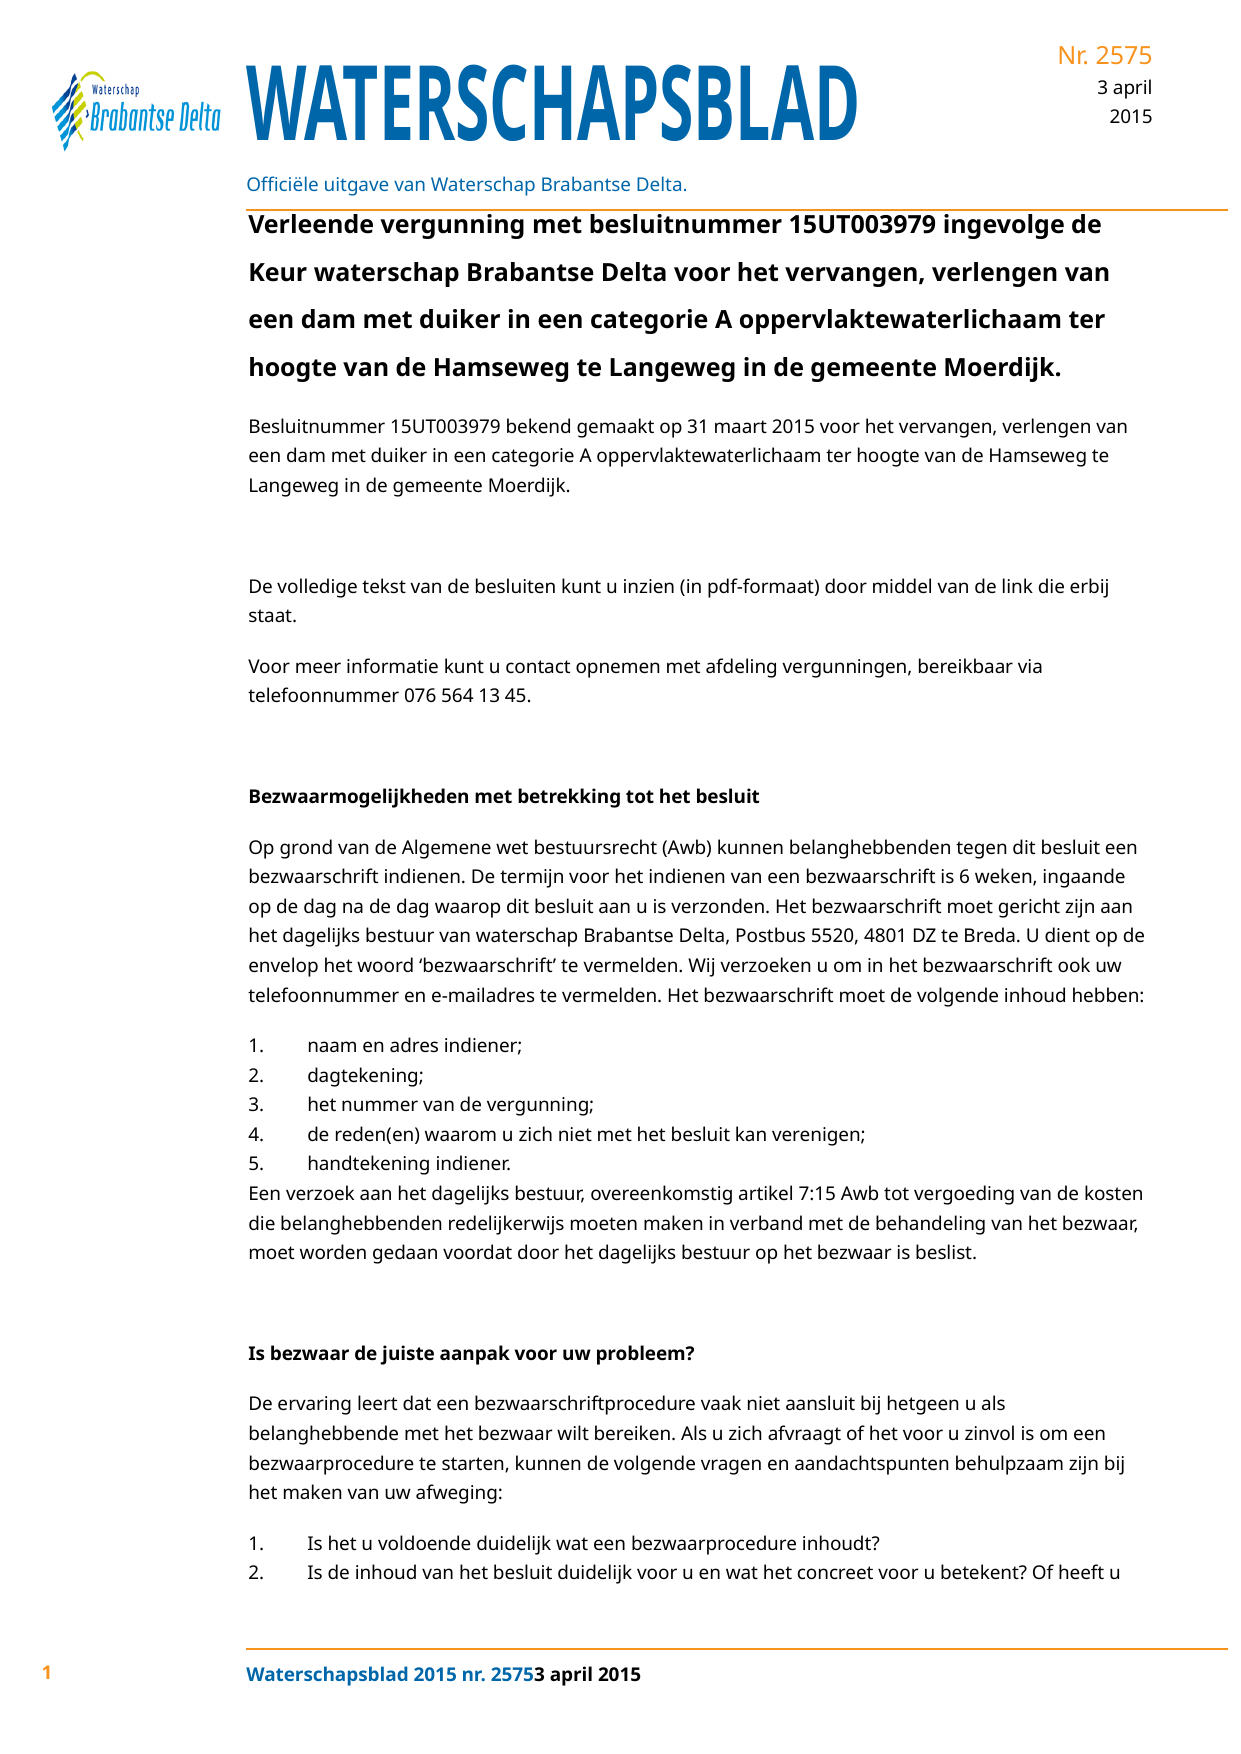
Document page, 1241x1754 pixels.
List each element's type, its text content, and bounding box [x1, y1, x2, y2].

picture [41, 47, 231, 172]
text Is bezwaar de juiste aanpak voor uw probleem? [248, 1340, 1152, 1366]
text Verleende vergunning met besluitnummer 15UT003979 ingevolge de Keur waterschap Brabantse Delta voor het vervangen, verlengen van een dam met duiker in een categorie A oppervlaktewaterlichaam ter hoogte van de Hamseweg te Langeweg in de gemeente Moerdijk. [248, 211, 1152, 384]
text Een verzoek aan het dagelijks bestuur, overeenkomstig artikel 7:15 Awb tot vergoeding van de kosten die belanghebbenden redelijkerwijs moeten maken in verband met de behandeling van het bezwaar, moet worden gedaan voordat door het dagelijks bestuur op het bezwaar is beslist. [248, 1180, 1152, 1265]
list handtekening indiener. [248, 1151, 1152, 1176]
list naam en adres indiener; [248, 1032, 1152, 1058]
list het nummer van de vergunning; [248, 1091, 1152, 1117]
text Besluitnummer 15UT003979 bekend gemaakt op 31 maart 2015 voor het vervangen, verlengen van een dam met duiker in een categorie A oppervlaktewaterlichaam ter hoogte van de Hamseweg te Langeweg in de gemeente Moerdijk. [248, 413, 1152, 498]
list Is de inhoud van het besluit duidelijk voor u en wat het concreet voor u betekent? Of heeft u [248, 1559, 1152, 1585]
text Voor meer informatie kunt u contact opnemen met afdeling vergunningen, bereikbaar via telefoonnummer 076 564 13 45. [248, 653, 1152, 708]
text De ervaring leert dat een bezwaarschriftprocedure vaak niet aansluit bij hetgeen u als belanghebbende met het bezwaar wilt bereiken. Als u zich afvraagt of het voor u zinvol is om een bezwaarprocedure te starten, kunnen de volgende vragen en aandachtspunten behulpzaam zijn bij het maken van uw afweging: [248, 1391, 1152, 1505]
text Op grond van de Algemene wet bestuursrecht (Awb) kunnen belanghebbenden tegen dit besluit een bezwaarschrift indienen. De termijn voor het indienen van een bezwaarschrift is 6 weken, ingaande op de dag na de dag waarop dit besluit aan u is verzonden. Het bezwaarschrift moet gericht zijn aan het dagelijks bestuur van waterschap Brabantse Delta, Postbus 5520, 4801 DZ te Breda. U dient op de envelop het woord ‘bezwaarschrift’ te vermelden. Wij verzoeken u om in het bezwaarschrift ook uw telefoonnummer en e‑mailadres te vermelden. Het bezwaarschrift moet de volgende inhoud hebben: [248, 834, 1152, 1008]
text De volledige tekst van de besluiten kunt u inzien (in pdf-formaat) door middel van de link die erbij staat. [248, 573, 1152, 628]
list de reden(en) waarom u zich niet met het besluit kan verenigen; [248, 1121, 1152, 1147]
list Is het u voldoende duidelijk wat een bezwaarprocedure inhoudt? [248, 1530, 1152, 1556]
text Bezwaarmogelijkheden met betrekking tot het besluit [248, 783, 1152, 809]
list dagtekening; [248, 1062, 1152, 1088]
